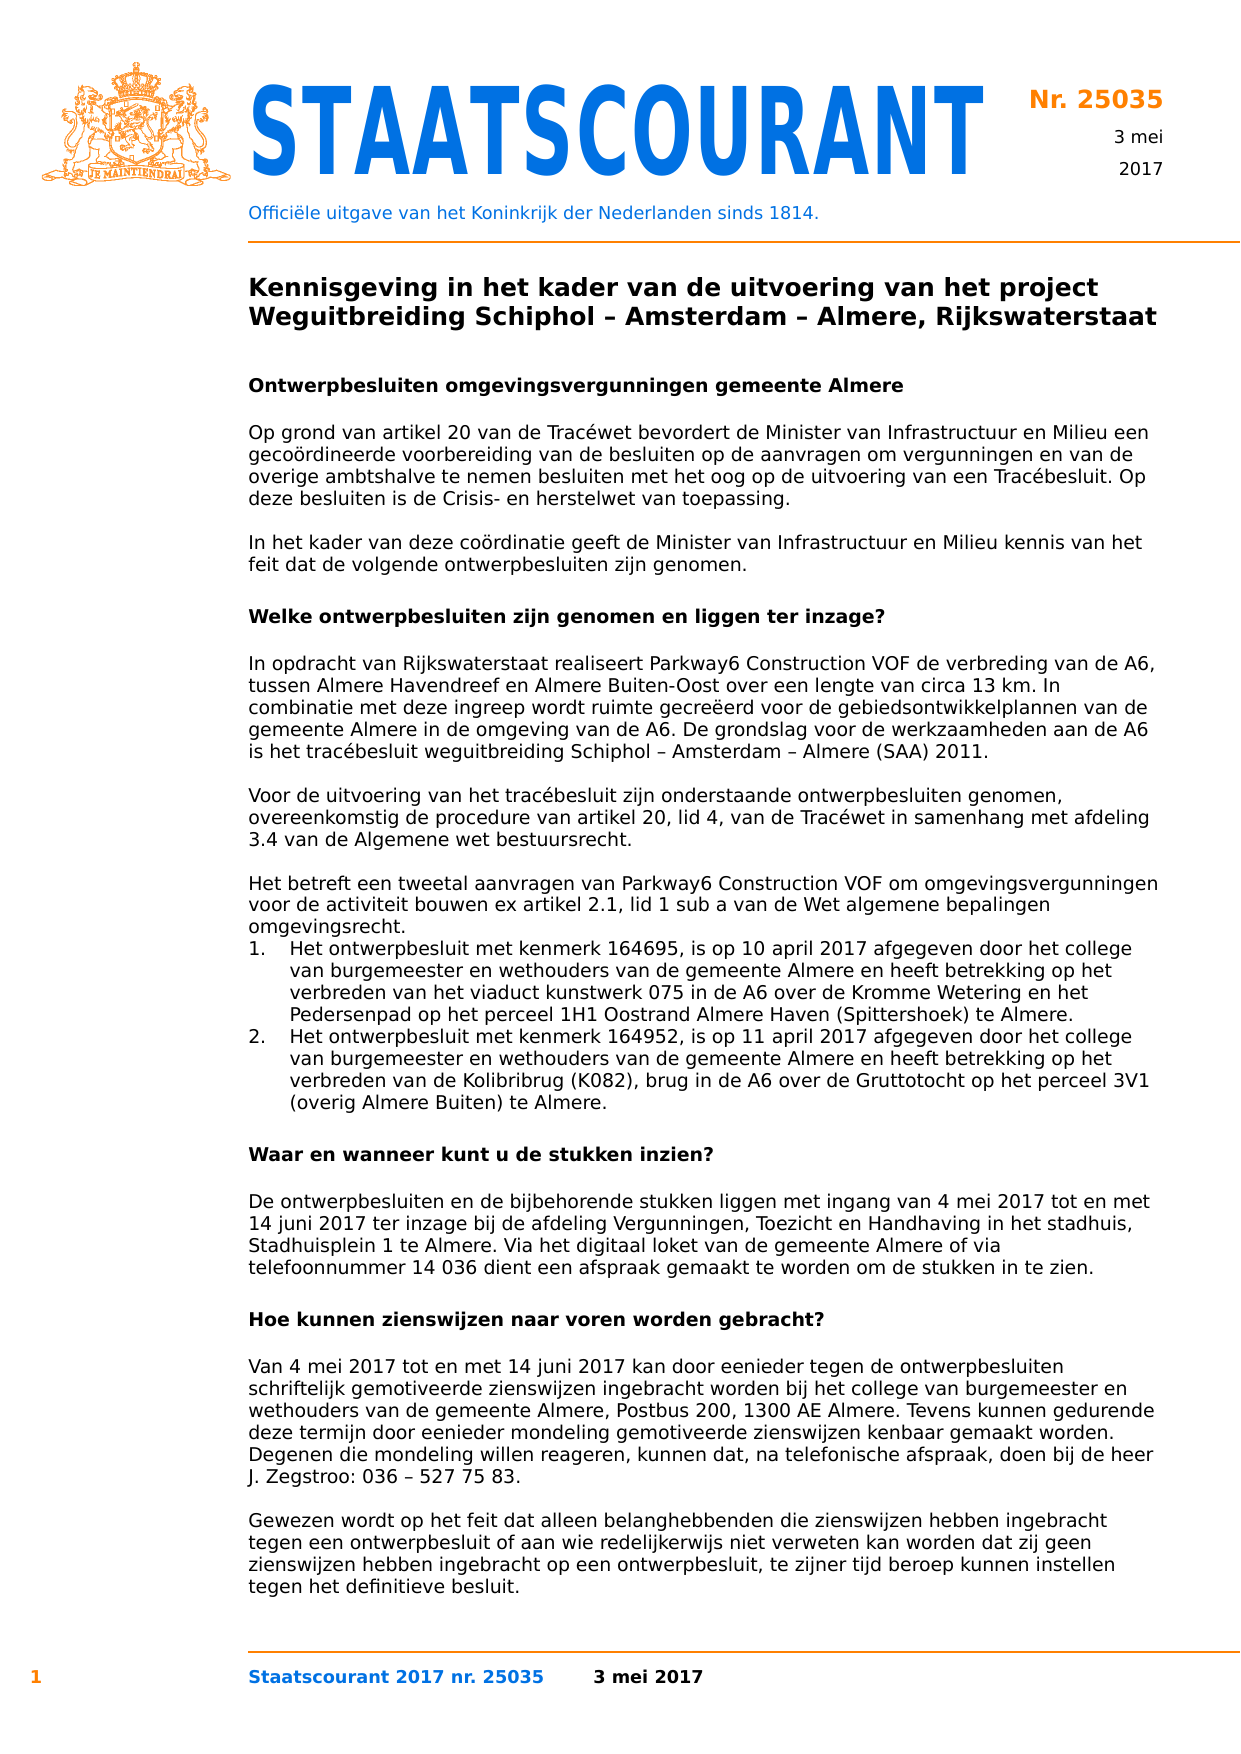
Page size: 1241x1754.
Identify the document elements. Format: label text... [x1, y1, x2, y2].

subtitle Ontwerpbesluiten omgevingsvergunningen gemeente Almere [248, 375, 1163, 397]
subtitle Welke ontwerpbesluiten zijn genomen en liggen ter inzage? [248, 606, 1163, 628]
subtitle Waar en wanneer kunt u de stukken inzien? [248, 1144, 1163, 1166]
picture [41, 62, 231, 186]
text Voor de uitvoering van het tracébesluit zijn onderstaande ontwerpbesluiten genomen, overeenkomstig de procedure van artikel 20, lid 4, van de Tracéwet in samenhang met afdeling 3.4 van de Algemene wet bestuursrecht. [248, 784, 1163, 851]
table_header [25, 62, 248, 241]
text Het betreft een tweetal aanvragen van Parkway6 Construction VOF om omgevingsvergunningen voor de activiteit bouwen ex artikel 2.1, lid 1 sub a van de Wet algemene bepalingen omgevingsrecht. [248, 872, 1163, 938]
table_cell 3 mei [998, 121, 1240, 153]
table_header Nr. 25035 [998, 62, 1240, 121]
text Op grond van artikel 20 van de Tracéwet bevordert de Minister van Infrastructuur en Milieu een gecoördineerde voorbereiding van de besluiten op de aanvragen om vergunningen en van de overige ambtshalve te nemen besluiten met het oog op de uitvoering van een Tracébesluit. Op deze besluiten is de Crisis- en herstelwet van toepassing. [248, 422, 1163, 510]
text In het kader van deze coördinatie geeft de Minister van Infrastructuur en Milieu kennis van het feit dat de volgende ontwerpbesluiten zijn genomen. [248, 532, 1163, 576]
text Gewezen wordt op het feit dat alleen belanghebbenden die zienswijzen hebben ingebracht tegen een ontwerpbesluit of aan wie redelijkerwijs niet verweten kan worden dat zij geen zienswijzen hebben ingebracht op een ontwerpbesluit, te zijner tijd beroep kunnen instellen tegen het definitieve besluit. [248, 1510, 1163, 1598]
subtitle Hoe kunnen zienswijzen naar voren worden gebracht? [248, 1309, 1163, 1331]
text 2. Het ontwerpbesluit met kenmerk 164952, is op 11 april 2017 afgegeven door het college van burgemeester en wethouders van de gemeente Almere en heeft betrekking op het verbreden van de Kolibribrug (K082), brug in de A6 over de Gruttotocht op het perceel 3V1 (overig Almere Buiten) te Almere. [248, 1026, 1163, 1114]
table_cell 2017 [998, 153, 1240, 203]
text 1. Het ontwerpbesluit met kenmerk 164695, is op 10 april 2017 afgegeven door het college van burgemeester en wethouders van de gemeente Almere en heeft betrekking op het verbreden van het viaduct kunstwerk 075 in de A6 over de Kromme Wetering en het Pedersenpad op het perceel 1H1 Oostrand Almere Haven (Spittershoek) te Almere. [248, 938, 1163, 1026]
text In opdracht van Rijkswaterstaat realiseert Parkway6 Construction VOF de verbreding van de A6, tussen Almere Havendreef en Almere Buiten-Oost over een lengte van circa 13 km. In combinatie met deze ingreep wordt ruimte gecreëerd voor de gebiedsontwikkelplannen van de gemeente Almere in de omgeving van de A6. De grondslag voor de werkzaamheden aan de A6 is het tracébesluit weguitbreiding Schiphol – Amsterdam – Almere (SAA) 2011. [248, 653, 1163, 763]
text De ontwerpbesluiten en de bijbehorende stukken liggen met ingang van 4 mei 2017 tot en met 14 juni 2017 ter inzage bij de afdeling Vergunningen, Toezicht en Handhaving in het stadhuis, Stadhuisplein 1 te Almere. Via het digitaal loket van de gemeente Almere of via telefoonnummer 14 036 dient een afspraak gemaakt te worden om de stukken in te zien. [248, 1191, 1163, 1279]
subtitle Kennisgeving in het kader van de uitvoering van het project Weguitbreiding Schiphol – Amsterdam – Almere, Rijkswaterstaat [248, 273, 1163, 331]
table_cell Officiële uitgave van het Koninkrijk der Nederlanden sinds 1814. [248, 203, 1240, 241]
text Van 4 mei 2017 tot en met 14 juni 2017 kan door eenieder tegen de ontwerpbesluiten schriftelijk gemotiveerde zienswijzen ingebracht worden bij het college van burgemeester en wethouders van de gemeente Almere, Postbus 200, 1300 AE Almere. Tevens kunnen gedurende deze termijn door eenieder mondeling gemotiveerde zienswijzen kenbaar gemaakt worden. Degenen die mondeling willen reageren, kunnen dat, na telefonische afspraak, doen bij de heer J. Zegstroo: 036 – 527 75 83. [248, 1356, 1163, 1488]
table_header STAATSCOURANT [248, 62, 998, 203]
